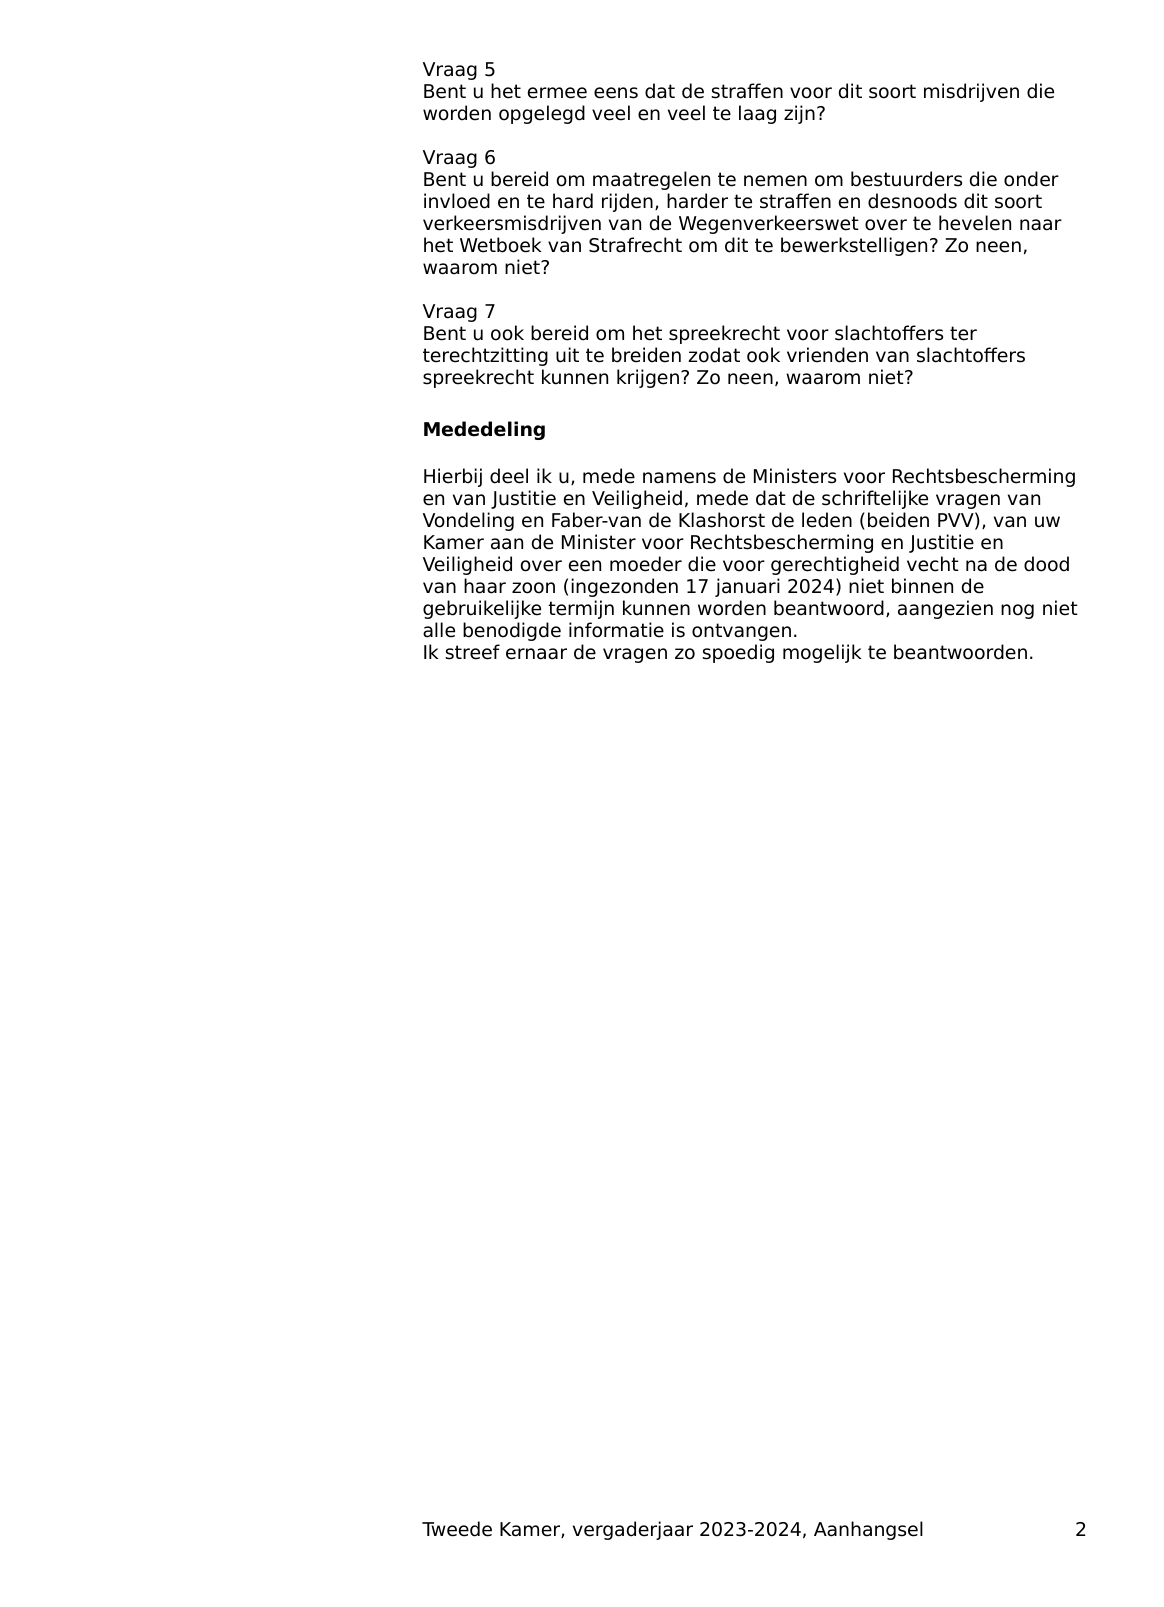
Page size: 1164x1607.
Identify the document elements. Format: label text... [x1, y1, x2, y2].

text Vraag 7 [422, 301, 1087, 323]
text Bent u ook bereid om het spreekrecht voor slachtoffers ter terechtzitting uit te breiden zodat ook vrienden van slachtoffers spreekrecht kunnen krijgen? Zo neen, waarom niet? [422, 323, 1087, 389]
text Vraag 6 [422, 147, 1087, 169]
text Vraag 5 [422, 59, 1087, 81]
text Bent u het ermee eens dat de straffen voor dit soort misdrijven die worden opgelegd veel en veel te laag zijn? [422, 81, 1087, 125]
text Ik streef ernaar de vragen zo spoedig mogelijk te beantwoorden. [422, 642, 1087, 664]
subtitle Mededeling [422, 419, 1087, 441]
text Hierbij deel ik u, mede namens de Ministers voor Rechtsbescherming en van Justitie en Veiligheid, mede dat de schriftelijke vragen van Vondeling en Faber-van de Klashorst de leden (beiden PVV), van uw Kamer aan de Minister voor Rechtsbescherming en Justitie en Veiligheid over een moeder die voor gerechtigheid vecht na de dood van haar zoon (ingezonden 17 januari 2024) niet binnen de gebruikelijke termijn kunnen worden beantwoord, aangezien nog niet alle benodigde informatie is ontvangen. [422, 466, 1087, 642]
text Bent u bereid om maatregelen te nemen om bestuurders die onder invloed en te hard rijden, harder te straffen en desnoods dit soort verkeersmisdrijven van de Wegenverkeerswet over te hevelen naar het Wetboek van Strafrecht om dit te bewerkstelligen? Zo neen, waarom niet? [422, 169, 1087, 279]
